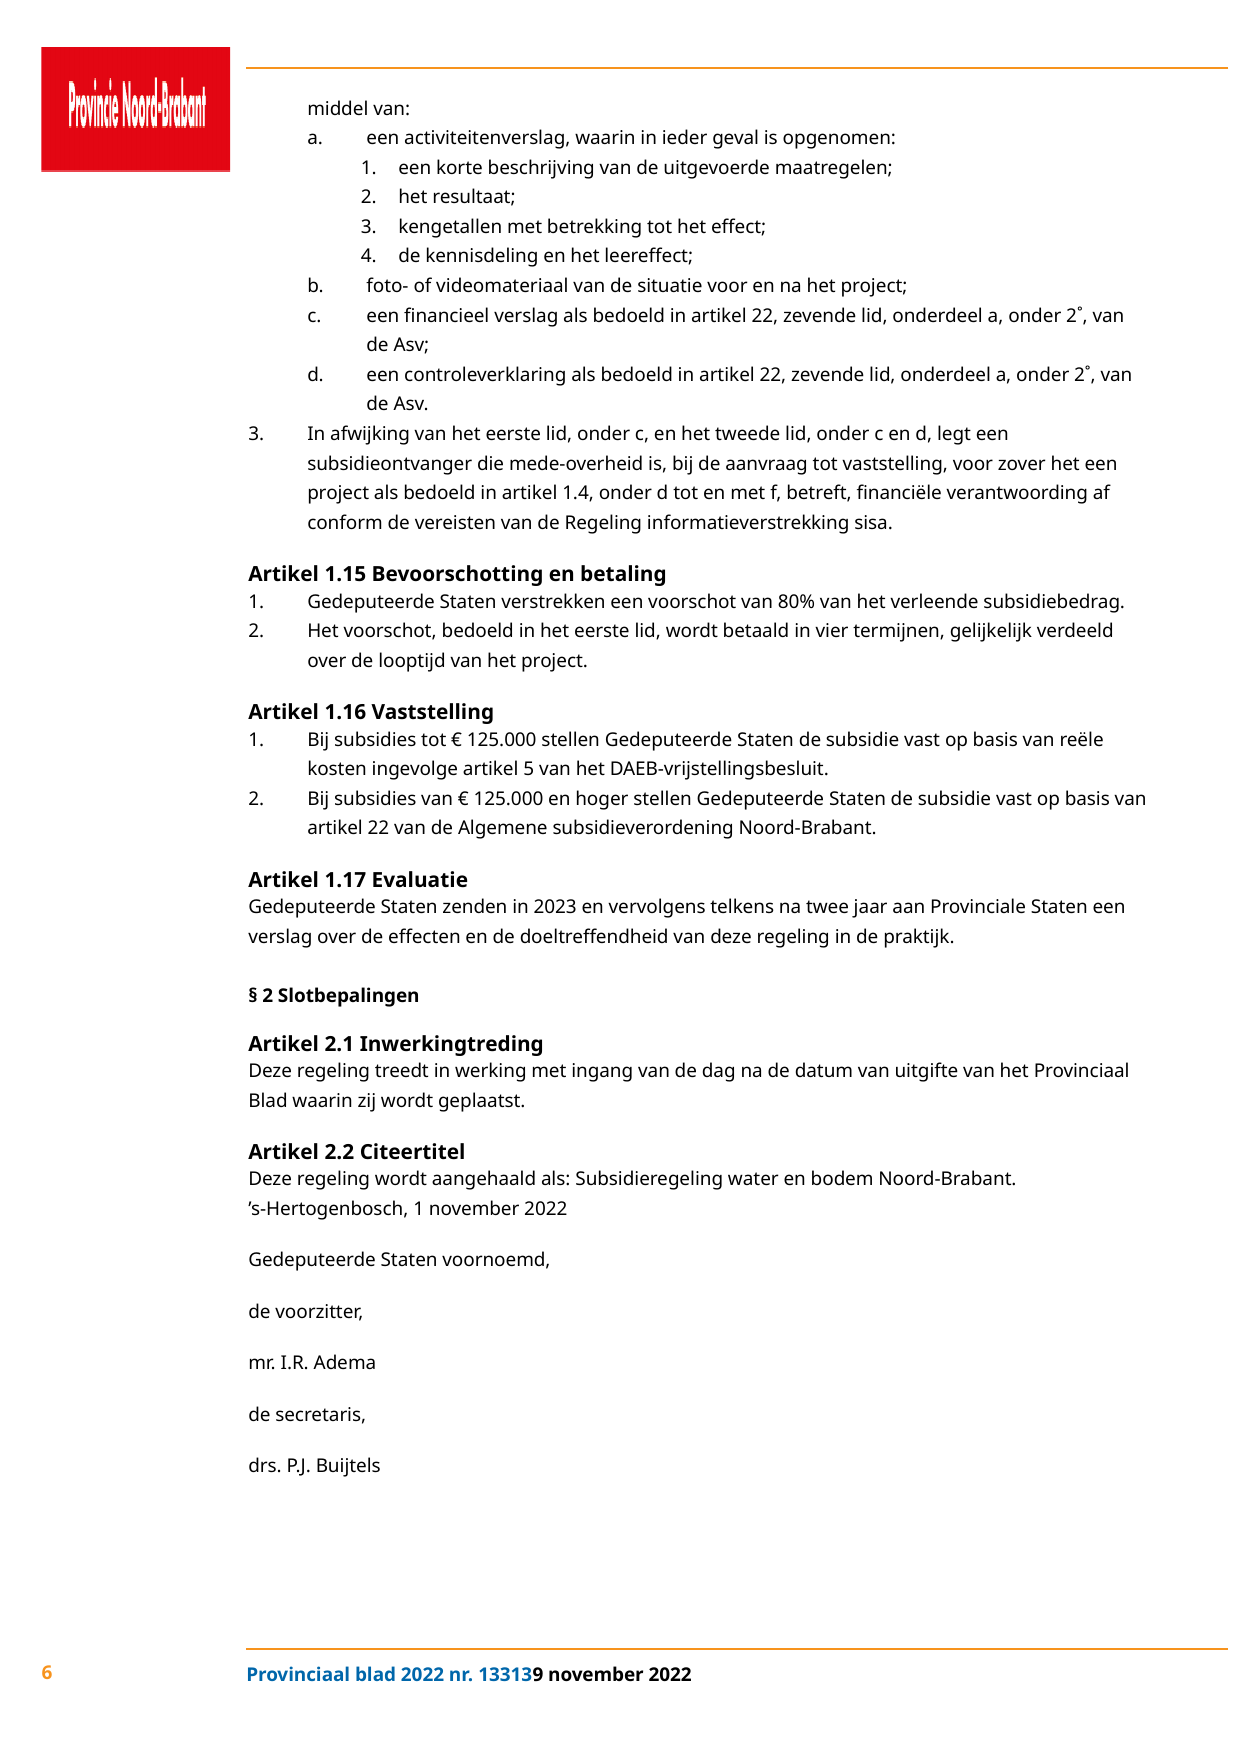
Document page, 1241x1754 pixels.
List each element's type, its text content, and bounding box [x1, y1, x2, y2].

list kengetallen met betrekking tot het effect; [361, 213, 1152, 239]
text Artikel 2.1 Inwerkingtreding [248, 1029, 1152, 1057]
text drs. P.J. Buijtels [248, 1452, 1152, 1478]
text Gedeputeerde Staten voornoemd, [248, 1247, 1152, 1272]
text Artikel 1.15 Bevoorschotting en betaling [248, 559, 1152, 588]
list Het voorschot, bedoeld in het eerste lid, wordt betaald in vier termijnen, gelijkelijk verdeeld over de looptijd van het project. [248, 617, 1152, 673]
list een financieel verslag als bedoeld in artikel 22, zevende lid, onderdeel a, onder 2˚, van de Asv; [307, 302, 1152, 357]
picture [41, 47, 231, 172]
list Gedeputeerde Staten verstrekken een voorschot van 80% van het verleende subsidiebedrag. [248, 588, 1152, 613]
text mr. I.R. Adema [248, 1349, 1152, 1375]
text ’s-Hertogenbosch, 1 november 2022 [248, 1195, 1152, 1221]
list Bij subsidies tot € 125.000 stellen Gedeputeerde Staten de subsidie vast op basis van reële kosten ingevolge artikel 5 van het DAEB-vrijstellingsbesluit. [248, 726, 1152, 781]
list een controleverklaring als bedoeld in artikel 22, zevende lid, onderdeel a, onder 2˚, van de Asv. [307, 361, 1152, 416]
text de voorzitter, [248, 1298, 1152, 1324]
text de secretaris, [248, 1401, 1152, 1427]
list het resultaat; [361, 183, 1152, 209]
text § 2 Slotbepalingen [248, 982, 1152, 1008]
text Gedeputeerde Staten zenden in 2023 en vervolgens telkens na twee jaar aan Provinciale Staten een verslag over de effecten en de doeltreffendheid van deze regeling in de praktijk. [248, 893, 1152, 949]
text Deze regeling treedt in werking met ingang van de dag na de datum van uitgifte van het Provinciaal Blad waarin zij wordt geplaatst. [248, 1057, 1152, 1112]
list een activiteitenverslag, waarin in ieder geval is opgenomen: [307, 124, 1152, 150]
text Artikel 2.2 Citeertitel [248, 1137, 1152, 1166]
list middel van: [248, 95, 1152, 121]
text Artikel 1.17 Evaluatie [248, 865, 1152, 893]
text Artikel 1.16 Vaststelling [248, 697, 1152, 726]
list Bij subsidies van € 125.000 en hoger stellen Gedeputeerde Staten de subsidie vast op basis van artikel 22 van de Algemene subsidieverordening Noord-Brabant. [248, 785, 1152, 840]
list de kennisdeling en het leereffect; [361, 243, 1152, 268]
list In afwijking van het eerste lid, onder c, en het tweede lid, onder c en d, legt een subsidieontvanger die mede-overheid is, bij de aanvraag tot vaststelling, voor zover het een project als bedoeld in artikel 1.4, onder d tot en met f, betreft, financiële verantwoording af conform de vereisten van de Regeling informatieverstrekking sisa. [248, 420, 1152, 535]
list foto- of videomateriaal van de situatie voor en na het project; [307, 272, 1152, 298]
text Deze regeling wordt aangehaald als: Subsidieregeling water en bodem Noord-Brabant. [248, 1166, 1152, 1191]
list een korte beschrijving van de uitgevoerde maatregelen; [361, 154, 1152, 180]
